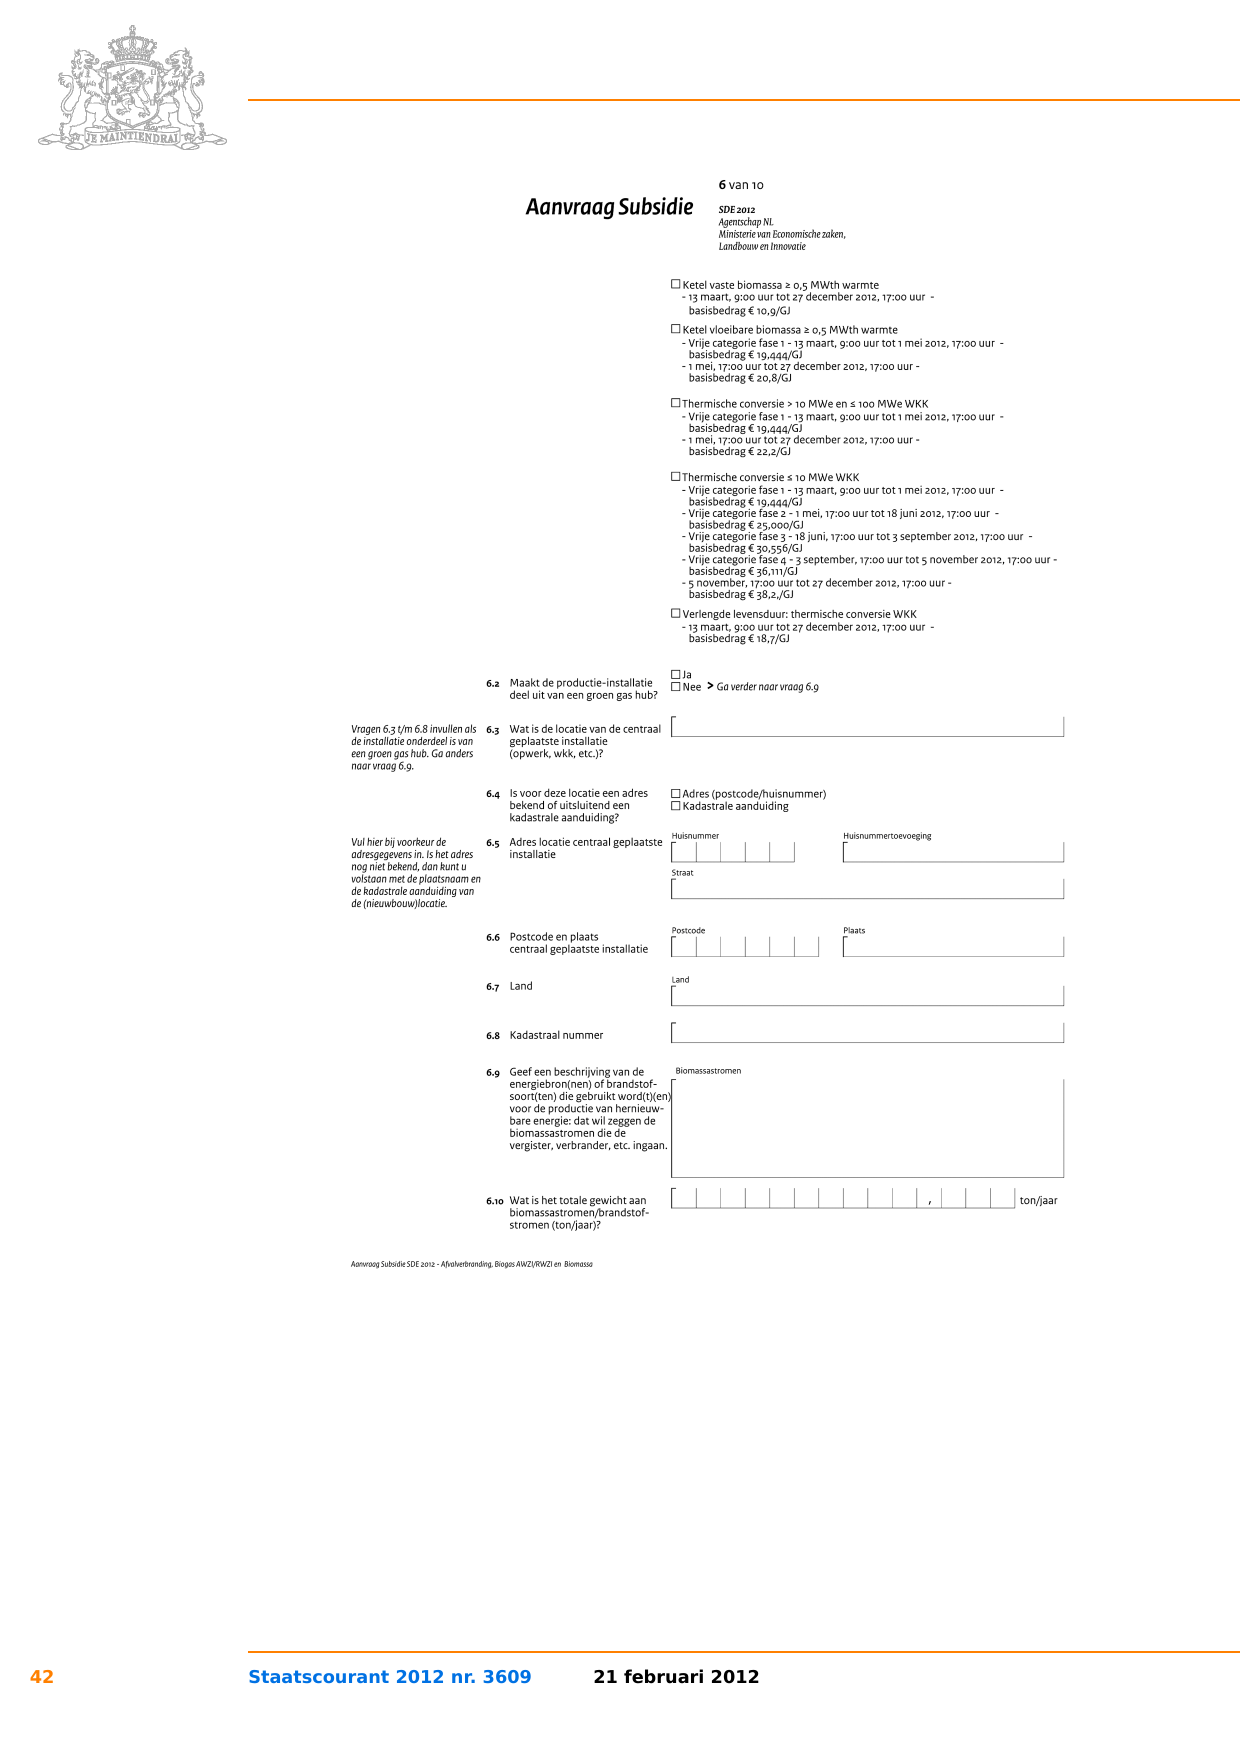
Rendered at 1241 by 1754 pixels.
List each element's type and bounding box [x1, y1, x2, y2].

picture [248, 151, 1134, 1298]
picture [38, 25, 227, 150]
